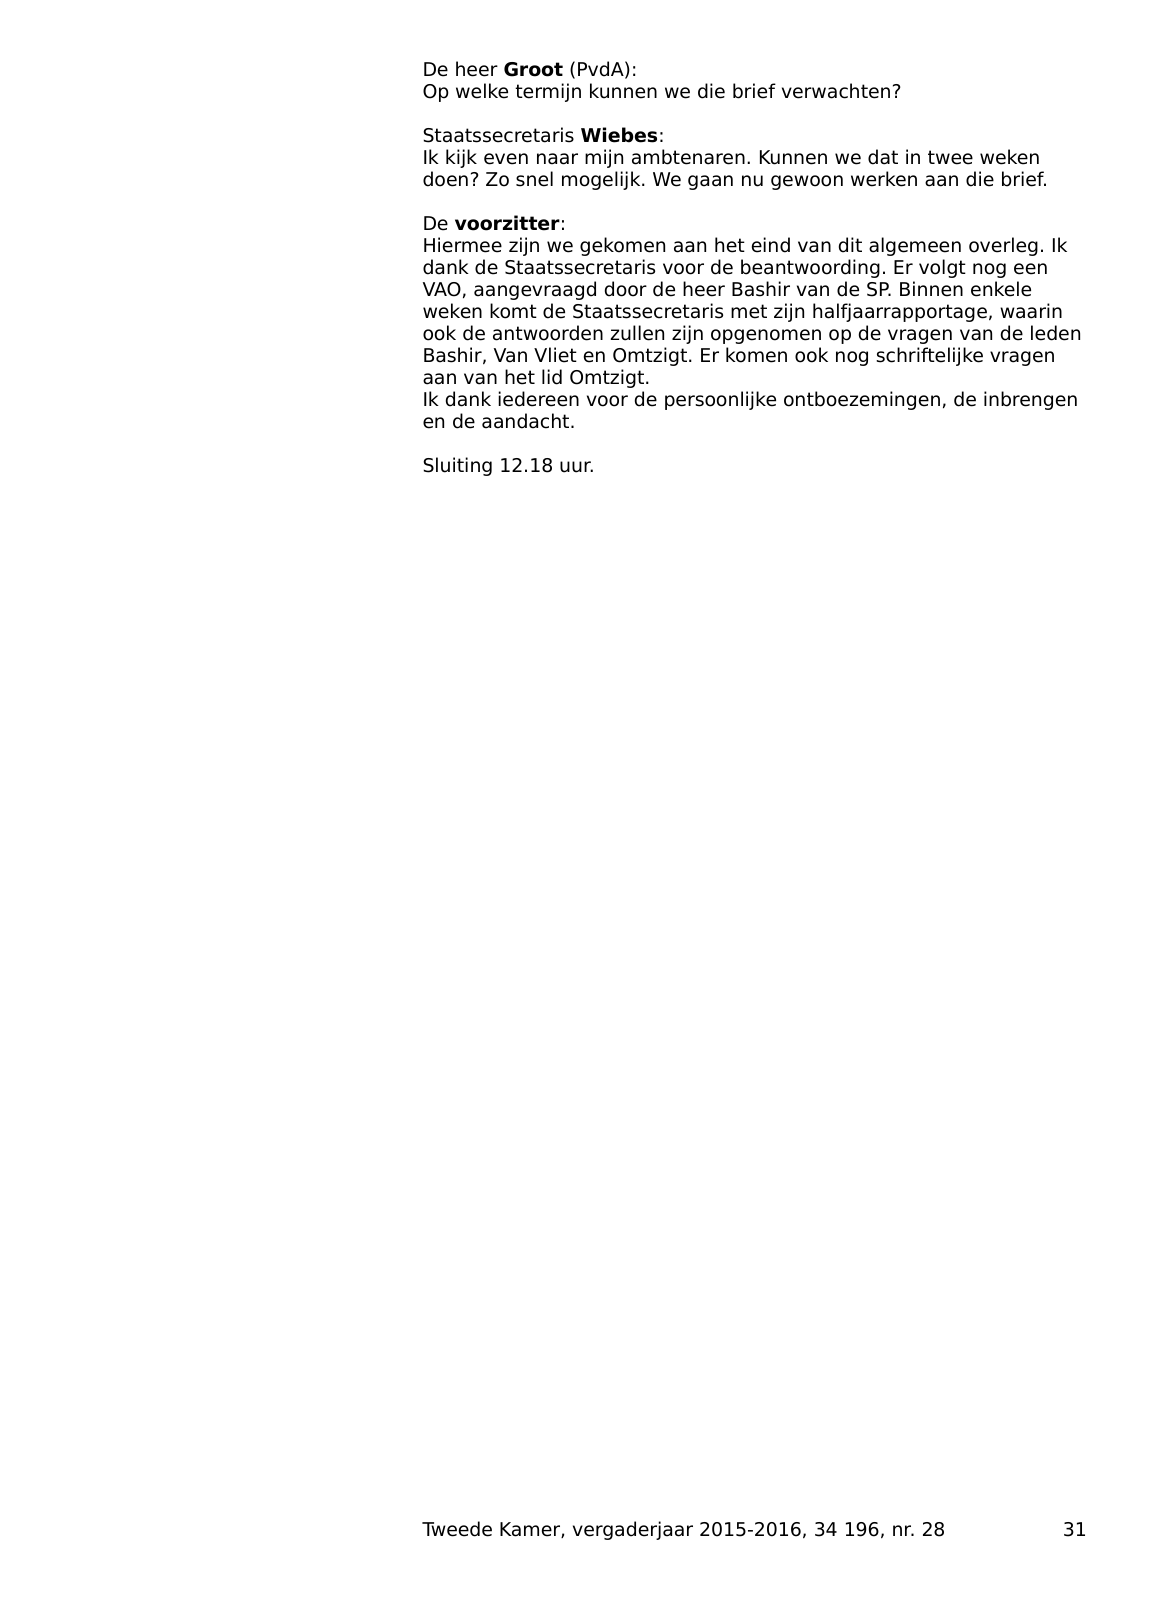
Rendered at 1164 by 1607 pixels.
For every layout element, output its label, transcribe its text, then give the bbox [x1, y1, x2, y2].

text Staatssecretaris Wiebes: [422, 125, 1087, 147]
text Op welke termijn kunnen we die brief verwachten? [422, 81, 1087, 103]
text De heer Groot (PvdA): [422, 59, 1087, 81]
text Ik dank iedereen voor de persoonlijke ontboezemingen, de inbrengen en de aandacht. [422, 389, 1087, 433]
text De voorzitter: [422, 213, 1087, 235]
text Sluiting 12.18 uur. [422, 455, 1087, 477]
text Ik kijk even naar mijn ambtenaren. Kunnen we dat in twee weken doen? Zo snel mogelijk. We gaan nu gewoon werken aan die brief. [422, 147, 1087, 191]
text Hiermee zijn we gekomen aan het eind van dit algemeen overleg. Ik dank de Staatssecretaris voor de beantwoording. Er volgt nog een VAO, aangevraagd door de heer Bashir van de SP. Binnen enkele weken komt de Staatssecretaris met zijn halfjaarrapportage, waarin ook de antwoorden zullen zijn opgenomen op de vragen van de leden Bashir, Van Vliet en Omtzigt. Er komen ook nog schriftelijke vragen aan van het lid Omtzigt. [422, 235, 1087, 389]
